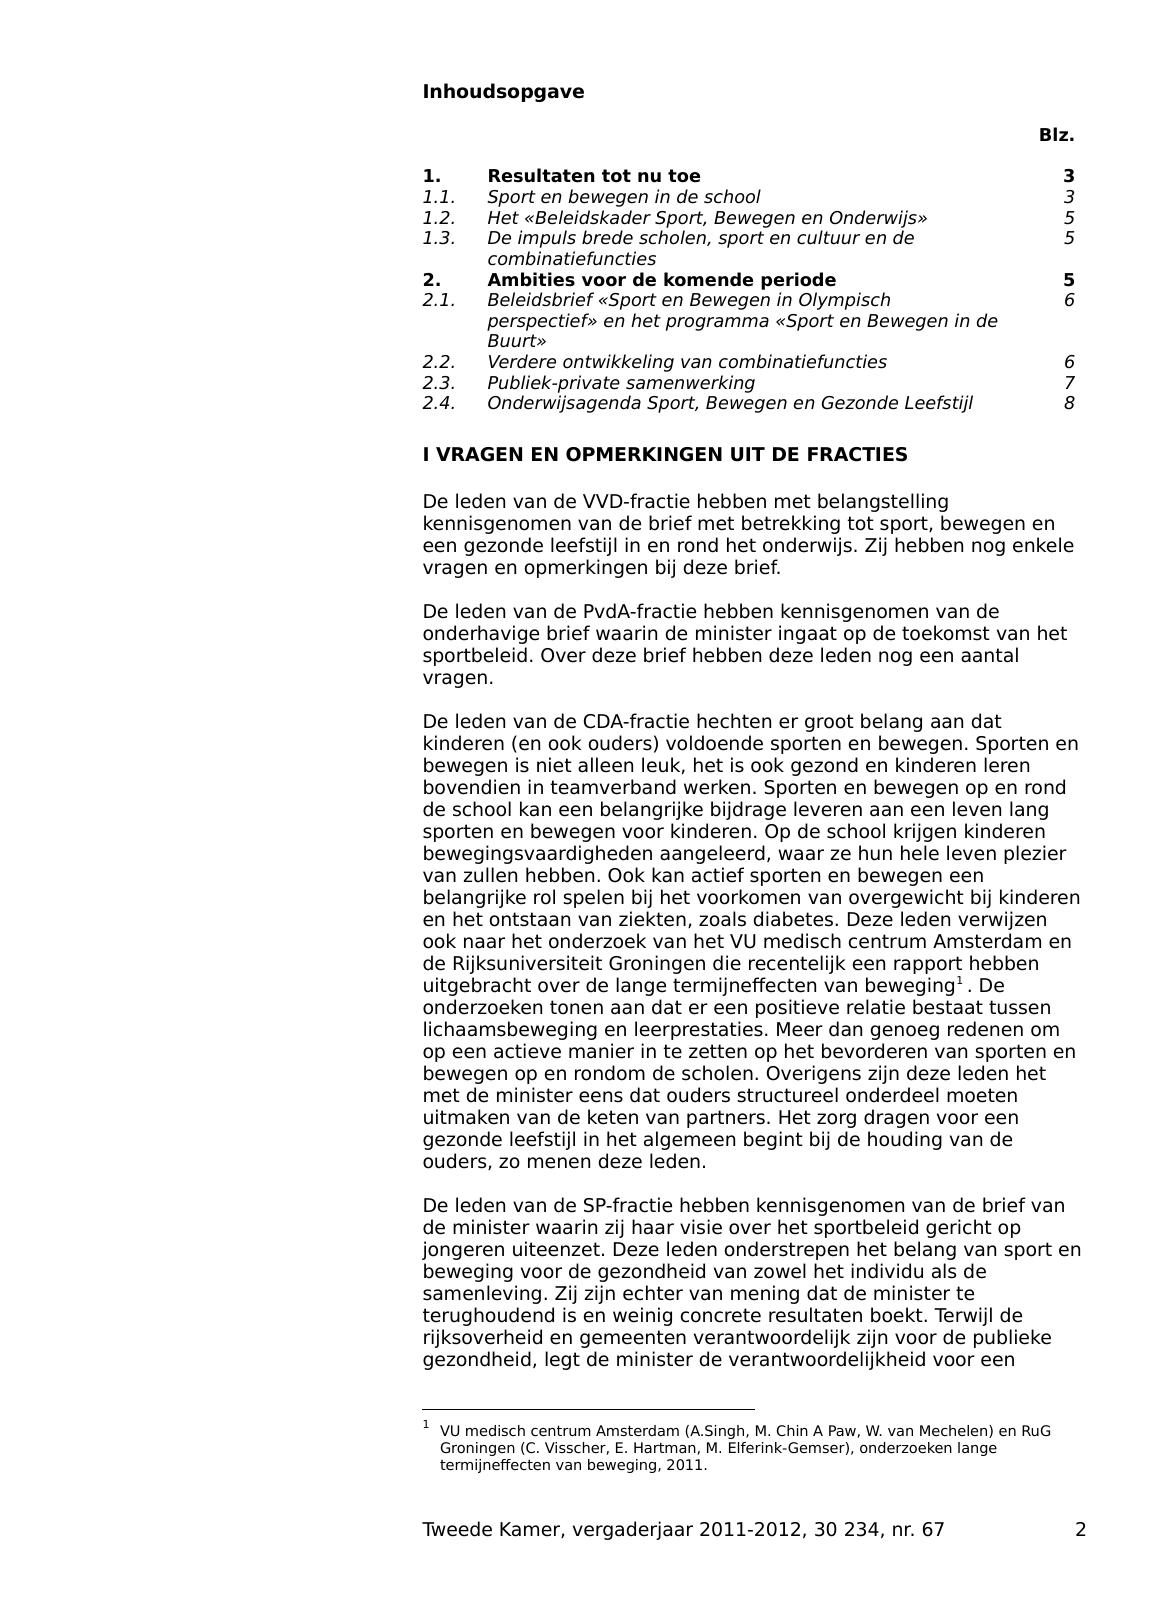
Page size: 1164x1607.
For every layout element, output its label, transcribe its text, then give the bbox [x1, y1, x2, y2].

table_cell 6 [1013, 290, 1087, 352]
table_cell De impuls brede scholen, sport en cultuur en de combinatiefuncties [481, 228, 1013, 269]
text De leden van de PvdA-fractie hebben kennisgenomen van de onderhavige brief waarin de minister ingaat op de toekomst van het sportbeleid. Over deze brief hebben deze leden nog een aantal vragen. [422, 601, 1087, 689]
table_cell 8 [1013, 393, 1087, 414]
table_cell 1.2. [422, 208, 481, 228]
table_cell 7 [1013, 373, 1087, 393]
table_cell Het «Beleidskader Sport, Bewegen en Onderwijs» [481, 208, 1013, 228]
text De leden van de CDA-fractie hechten er groot belang aan dat kinderen (en ook ouders) voldoende sporten en bewegen. Sporten en bewegen is niet alleen leuk, het is ook gezond en kinderen leren bovendien in teamverband werken. Sporten en bewegen op en rond de school kan een belangrijke bijdrage leveren aan een leven lang sporten en bewegen voor kinderen. Op de school krijgen kinderen bewegingsvaardigheden aangeleerd, waar ze hun hele leven plezier van zullen hebben. Ook kan actief sporten en bewegen een belangrijke rol spelen bij het voorkomen van overgewicht bij kinderen en het ontstaan van ziekten, zoals diabetes. Deze leden verwijzen ook naar het onderzoek van het VU medisch centrum Amsterdam en de Rijksuniversiteit Groningen die recentelijk een rapport hebben uitgebracht over de lange termijneffecten van beweging. De onderzoeken tonen aan dat er een positieve relatie bestaat tussen lichaamsbeweging en leerprestaties. Meer dan genoeg redenen om op een actieve manier in te zetten op het bevorderen van sporten en bewegen op en rondom de scholen. Overigens zijn deze leden het met de minister eens dat ouders structureel onderdeel moeten uitmaken van de keten van partners. Het zorg dragen voor een gezonde leefstijl in het algemeen begint bij de houding van de ouders, zo menen deze leden. [422, 711, 1087, 1173]
table_cell Onderwijsagenda Sport, Bewegen en Gezonde Leefstijl [481, 393, 1013, 414]
table_cell 2.1. [422, 290, 481, 352]
table_cell 2.2. [422, 352, 481, 373]
table_cell Beleidsbrief «Sport en Bewegen in Olympisch perspectief» en het programma «Sport en Bewegen in de Buurt» [481, 290, 1013, 352]
table_cell Publiek-private samenwerking [481, 373, 1013, 393]
table_cell [422, 146, 481, 166]
table_cell 2. [422, 270, 481, 290]
table_cell 3 [1013, 166, 1087, 187]
table_cell [1013, 146, 1087, 166]
table_header [422, 125, 481, 146]
subtitle Inhoudsopgave [422, 81, 1087, 103]
subtitle I VRAGEN EN OPMERKINGEN UIT DE FRACTIES [422, 444, 1087, 466]
table_cell 5 [1013, 228, 1087, 269]
table_cell 1.3. [422, 228, 481, 269]
text De leden van de SP-fractie hebben kennisgenomen van de brief van de minister waarin zij haar visie over het sportbeleid gericht op jongeren uiteenzet. Deze leden onderstrepen het belang van sport en beweging voor de gezondheid van zowel het individu als de samenleving. Zij zijn echter van mening dat de minister te terughoudend is en weinig concrete resultaten boekt. Terwijl de rijksoverheid en gemeenten verantwoordelijk zijn voor de publieke gezondheid, legt de minister de verantwoordelijkheid voor een [422, 1195, 1087, 1371]
table_cell 3 [1013, 187, 1087, 208]
table_cell Ambities voor de komende periode [481, 270, 1013, 290]
text De leden van de VVD-fractie hebben met belangstelling kennisgenomen van de brief met betrekking tot sport, bewegen en een gezonde leefstijl in en rond het onderwijs. Zij hebben nog enkele vragen en opmerkingen bij deze brief. [422, 491, 1087, 579]
table_cell Resultaten tot nu toe [481, 166, 1013, 187]
table_cell 1.1. [422, 187, 481, 208]
table_cell 2.3. [422, 373, 481, 393]
table_header [481, 125, 1013, 146]
table_header Blz. [1013, 125, 1087, 146]
table_cell 5 [1013, 208, 1087, 228]
text VU medisch centrum Amsterdam (A.Singh, M. Chin A Paw, W. van Mechelen) en RuG Groningen (C. Visscher, E. Hartman, M. Elferink-Gemser), onderzoeken lange termijneffecten van beweging, 2011. [422, 1418, 1087, 1474]
table_cell Verdere ontwikkeling van combinatiefuncties [481, 352, 1013, 373]
table_cell 6 [1013, 352, 1087, 373]
table_cell 2.4. [422, 393, 481, 414]
table_cell [481, 146, 1013, 166]
table_cell 1. [422, 166, 481, 187]
table_cell 5 [1013, 270, 1087, 290]
table_cell Sport en bewegen in de school [481, 187, 1013, 208]
